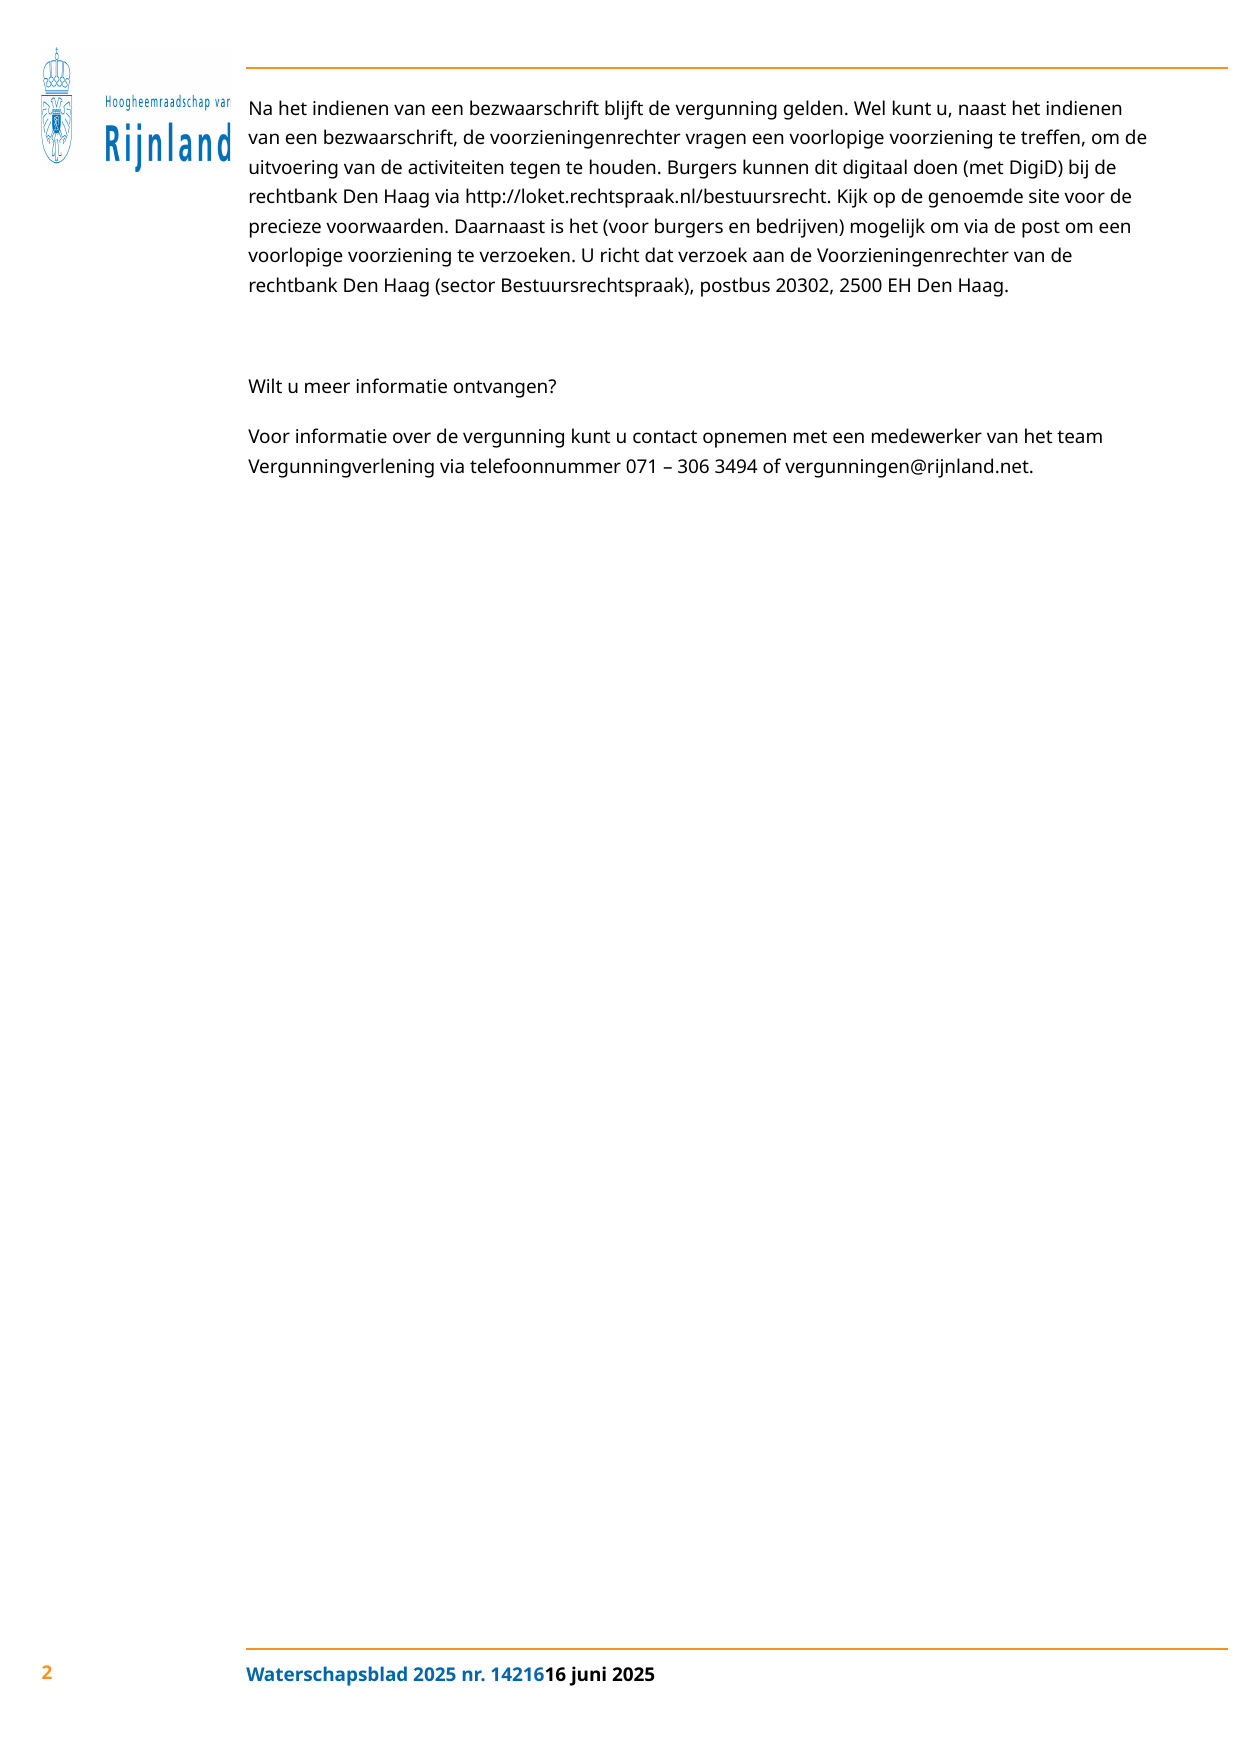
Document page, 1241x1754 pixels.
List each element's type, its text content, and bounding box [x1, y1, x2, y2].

picture [41, 47, 231, 172]
text Wilt u meer informatie ontvangen? [248, 373, 1152, 399]
text Na het indienen van een bezwaarschrift blijft de vergunning gelden. Wel kunt u, naast het indienen van een bezwaarschrift, de voorzieningenrechter vragen een voorlopige voorziening te treffen, om de uitvoering van de activiteiten tegen te houden. Burgers kunnen dit digitaal doen (met DigiD) bij de rechtbank Den Haag via http://loket.rechtspraak.nl/bestuursrecht. Kijk op de genoemde site voor de precieze voorwaarden. Daarnaast is het (voor burgers en bedrijven) mogelijk om via de post om een voorlopige voorziening te verzoeken. U richt dat verzoek aan de Voorzieningenrechter van de rechtbank Den Haag (sector Bestuursrechtspraak), postbus 20302, 2500 EH Den Haag. [248, 95, 1152, 298]
text Voor informatie over de vergunning kunt u contact opnemen met een medewerker van het team Vergunningverlening via telefoonnummer 071 – 306 3494 of vergunningen@rijnland.net. [248, 423, 1152, 479]
